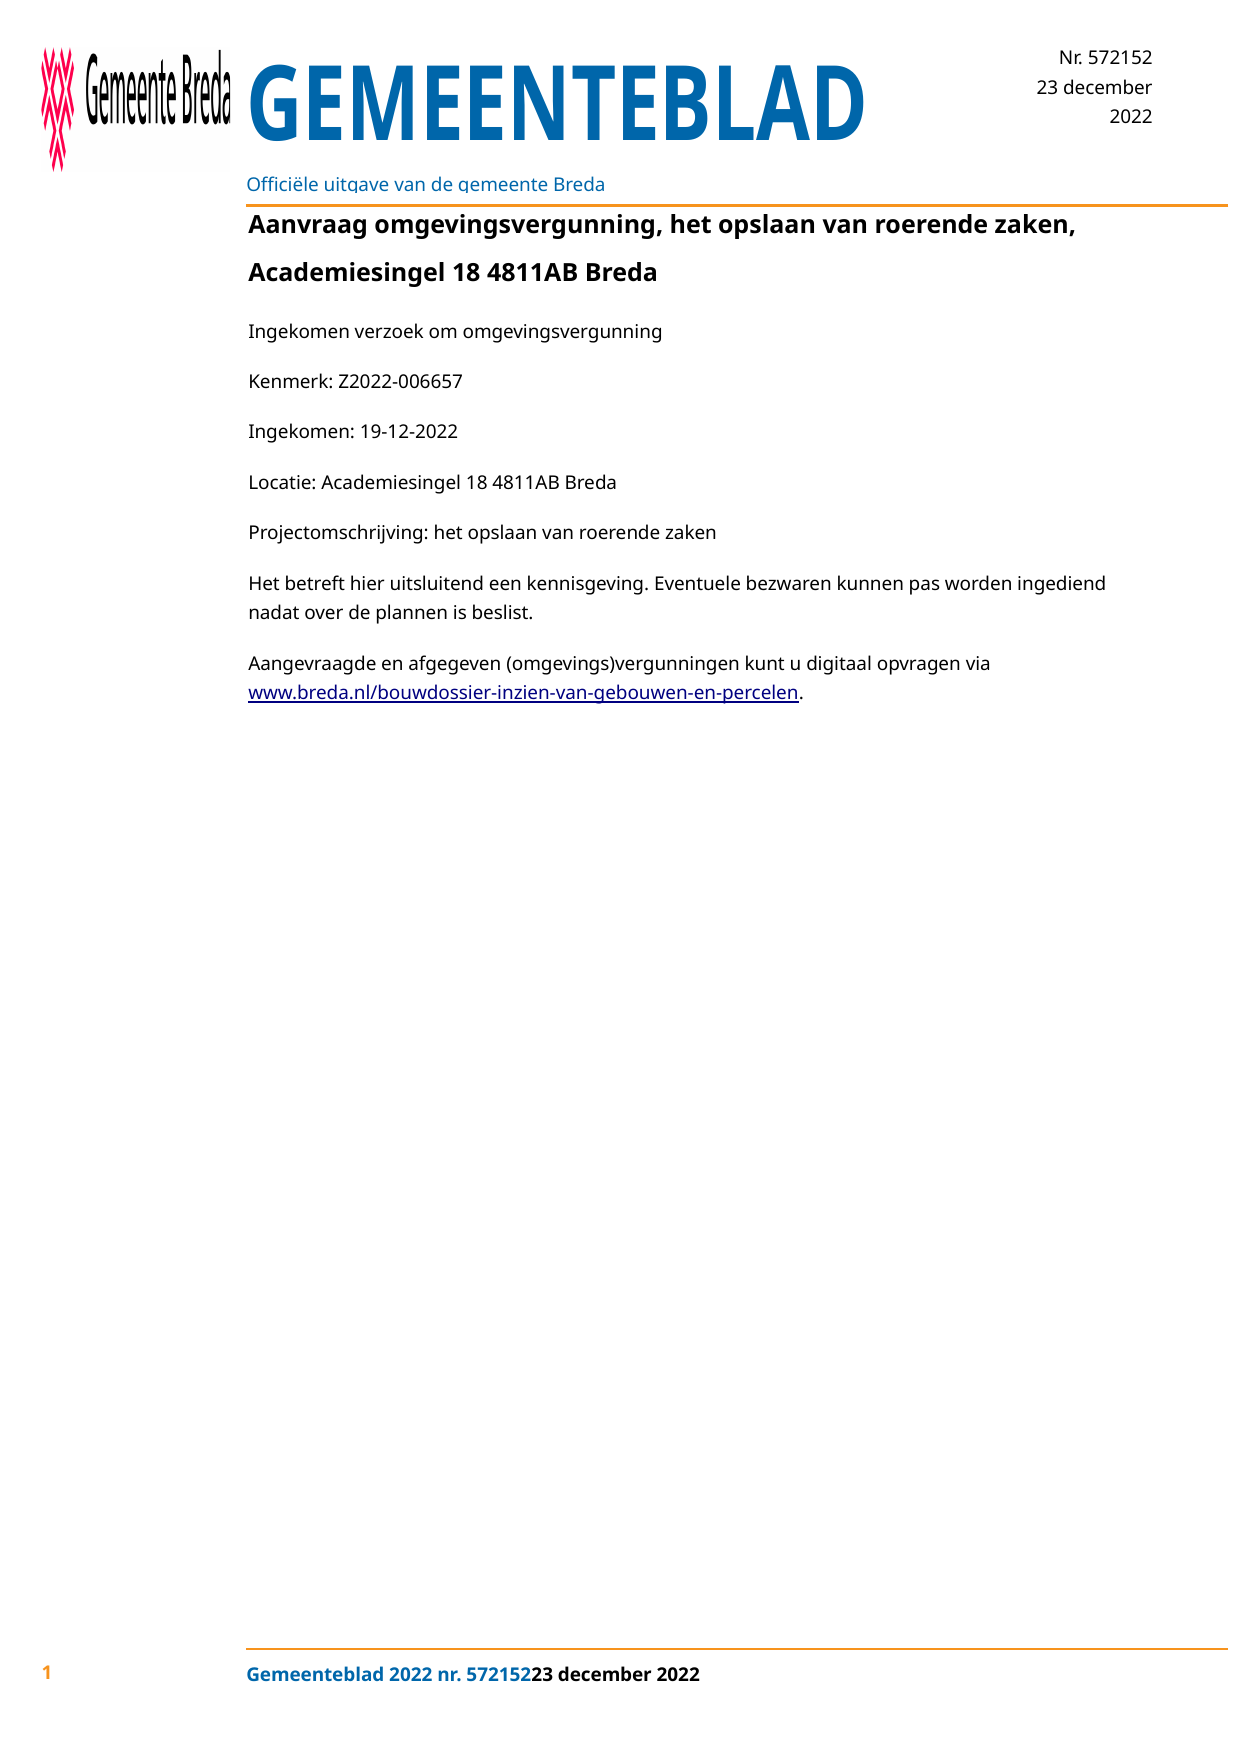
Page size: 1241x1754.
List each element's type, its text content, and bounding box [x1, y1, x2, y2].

text Ingekomen: 19-12-2022 [248, 419, 1152, 444]
text Locatie: Academiesingel 18 4811AB Breda [248, 469, 1152, 495]
text Kenmerk: Z2022-006657 [248, 368, 1152, 394]
text Aangevraagde en afgegeven (omgevings)vergunningen kunt u digitaal opvragen via www.breda.nl/bouwdossier-inzien-van-gebouwen-en-percelen. [248, 650, 1152, 705]
text Projectomschrijving: het opslaan van roerende zaken [248, 519, 1152, 545]
text Het betreft hier uitsluitend een kennisgeving. Eventuele bezwaren kunnen pas worden ingediend nadat over de plannen is beslist. [248, 570, 1152, 625]
text Aanvraag omgevingsvergunning, het opslaan van roerende zaken, Academiesingel 18 4811AB Breda [248, 207, 1152, 288]
text Ingekomen verzoek om omgevingsvergunning [248, 318, 1152, 344]
picture [41, 47, 231, 172]
